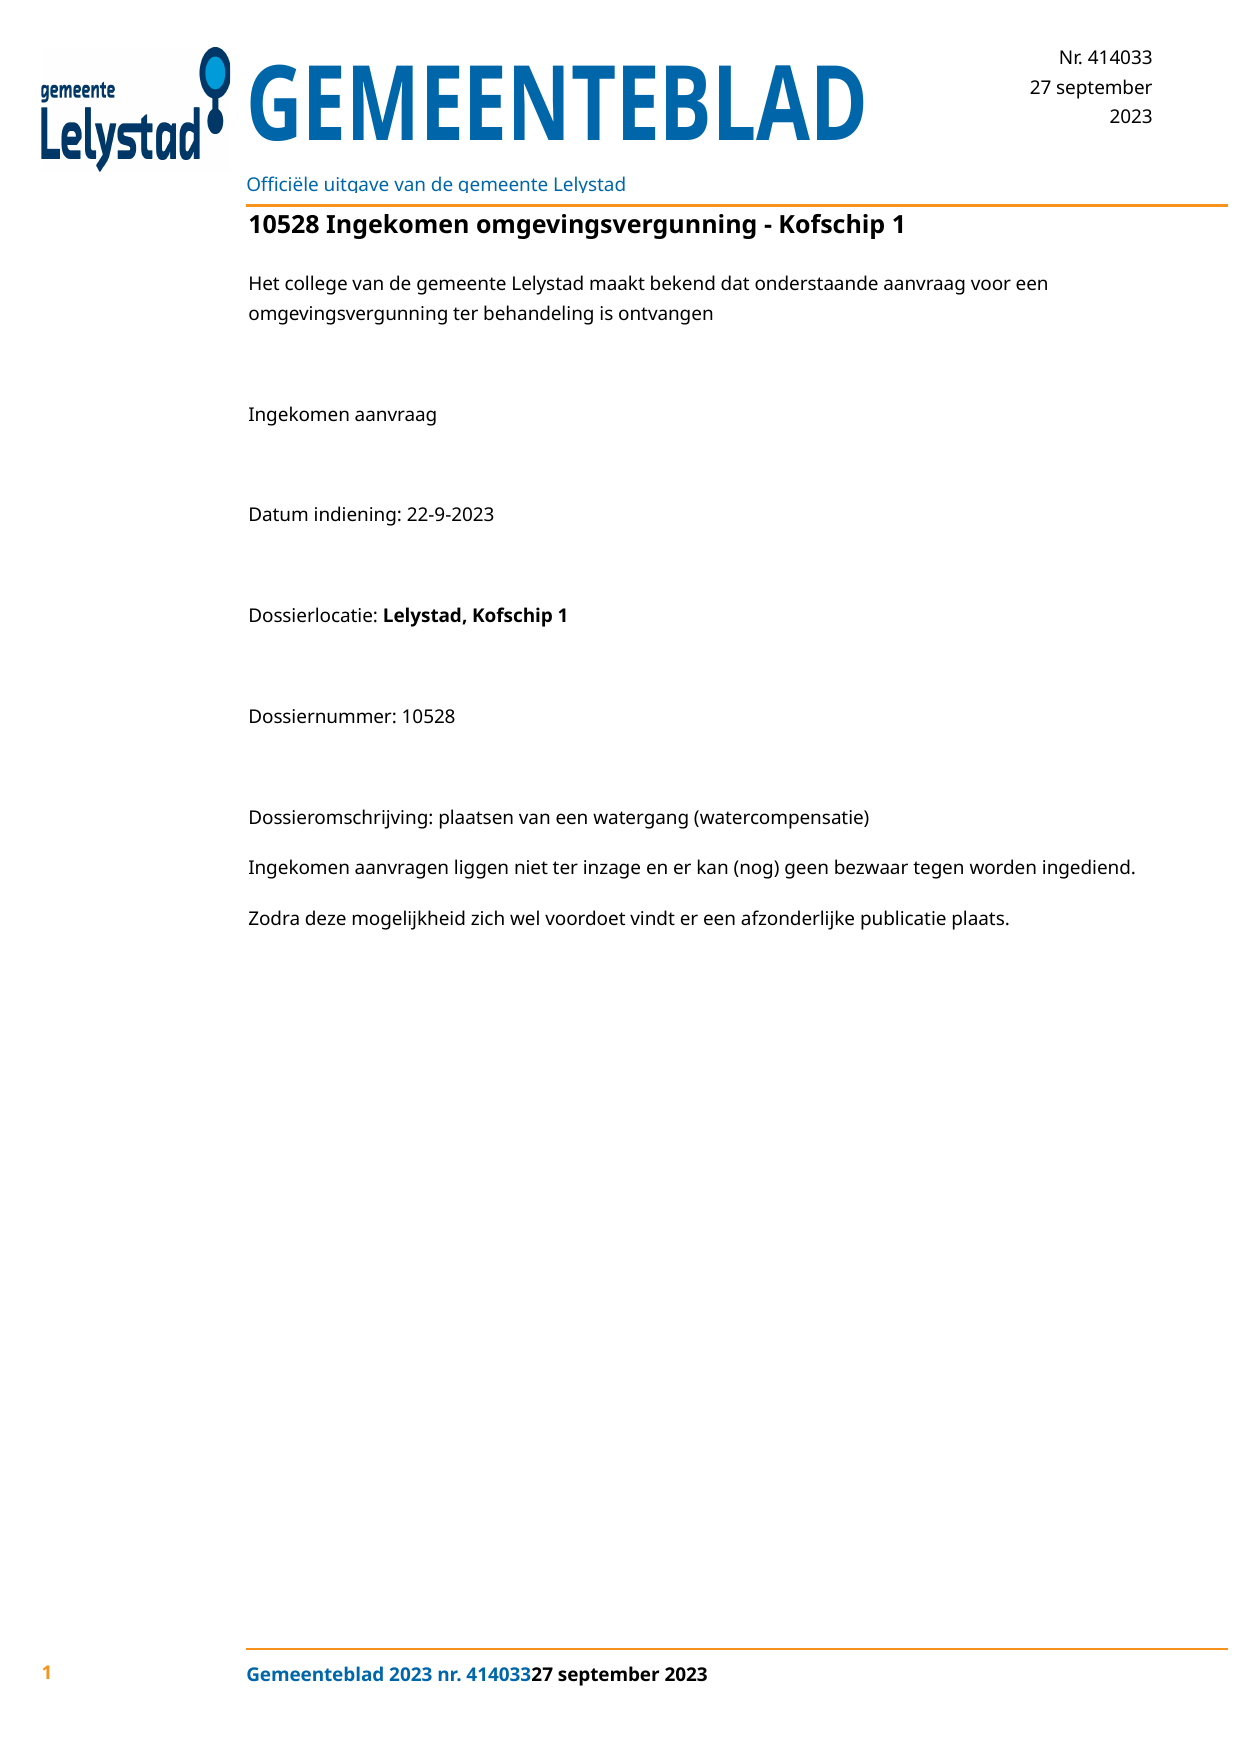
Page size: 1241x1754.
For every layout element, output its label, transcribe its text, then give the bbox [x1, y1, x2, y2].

text Zodra deze mogelijkheid zich wel voordoet vindt er een afzonderlijke publicatie plaats. [248, 905, 1152, 931]
text Dossiernummer: 10528 [248, 703, 1152, 729]
text Ingekomen aanvraag [248, 401, 1152, 426]
text Datum indiening: 22-9-2023 [248, 502, 1152, 527]
text 10528 Ingekomen omgevingsvergunning - Kofschip 1 [248, 207, 1152, 241]
picture [41, 47, 231, 172]
text Het college van de gemeente Lelystad maakt bekend dat onderstaande aanvraag voor een omgevingsvergunning ter behandeling is ontvangen [248, 270, 1152, 326]
text Dossierlocatie: Lelystad, Kofschip 1 [248, 602, 1152, 628]
text Dossieromschrijving: plaatsen van een watergang (watercompensatie) [248, 804, 1152, 830]
text Ingekomen aanvragen liggen niet ter inzage en er kan (nog) geen bezwaar tegen worden ingediend. [248, 854, 1152, 880]
